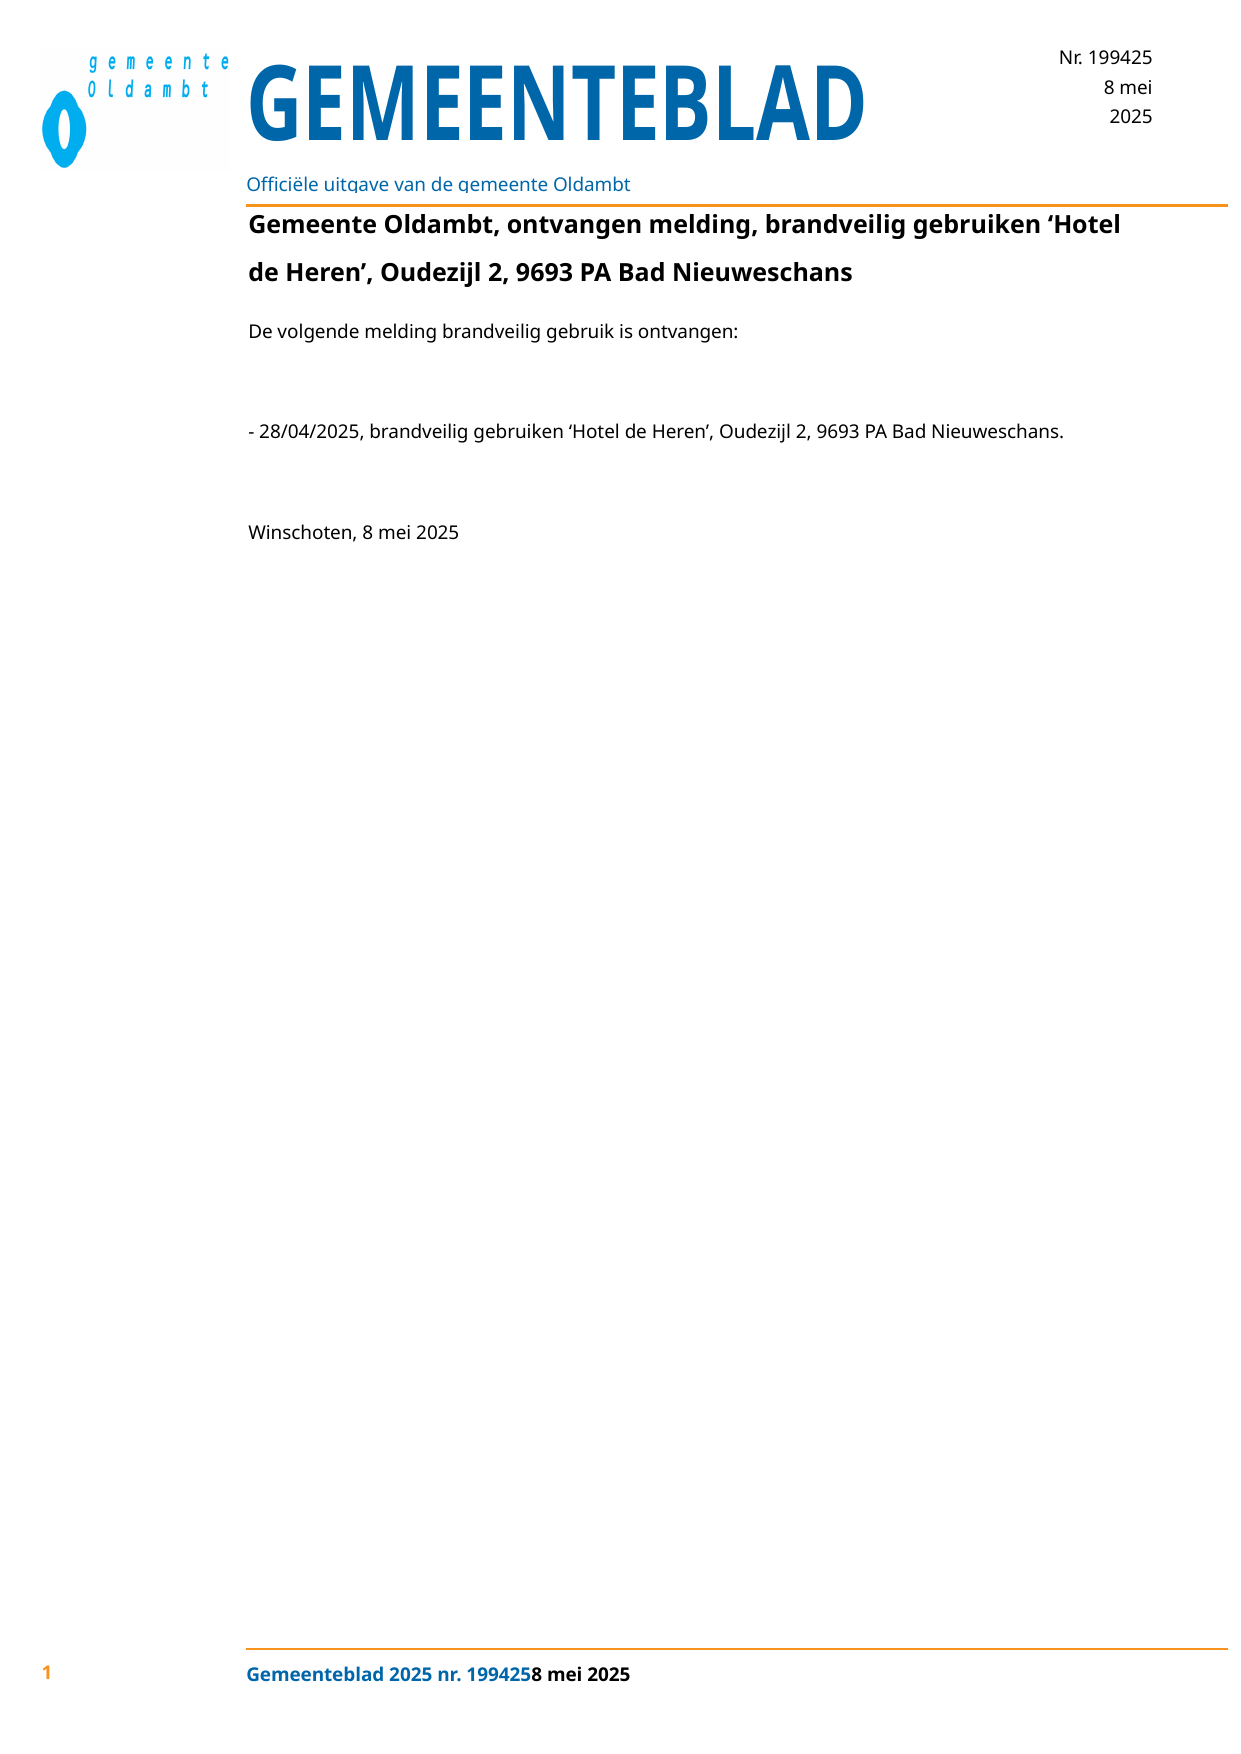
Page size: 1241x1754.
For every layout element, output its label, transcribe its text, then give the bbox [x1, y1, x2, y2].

text Winschoten, 8 mei 2025 [248, 519, 1152, 545]
text De volgende melding brandveilig gebruik is ontvangen: [248, 318, 1152, 344]
text - 28/04/2025, brandveilig gebruiken ‘Hotel de Heren’, Oudezijl 2, 9693 PA Bad Nieuweschans. [248, 419, 1152, 444]
picture [41, 47, 231, 172]
text Gemeente Oldambt, ontvangen melding, brandveilig gebruiken ‘Hotel de Heren’, Oudezijl 2, 9693 PA Bad Nieuweschans [248, 207, 1152, 288]
